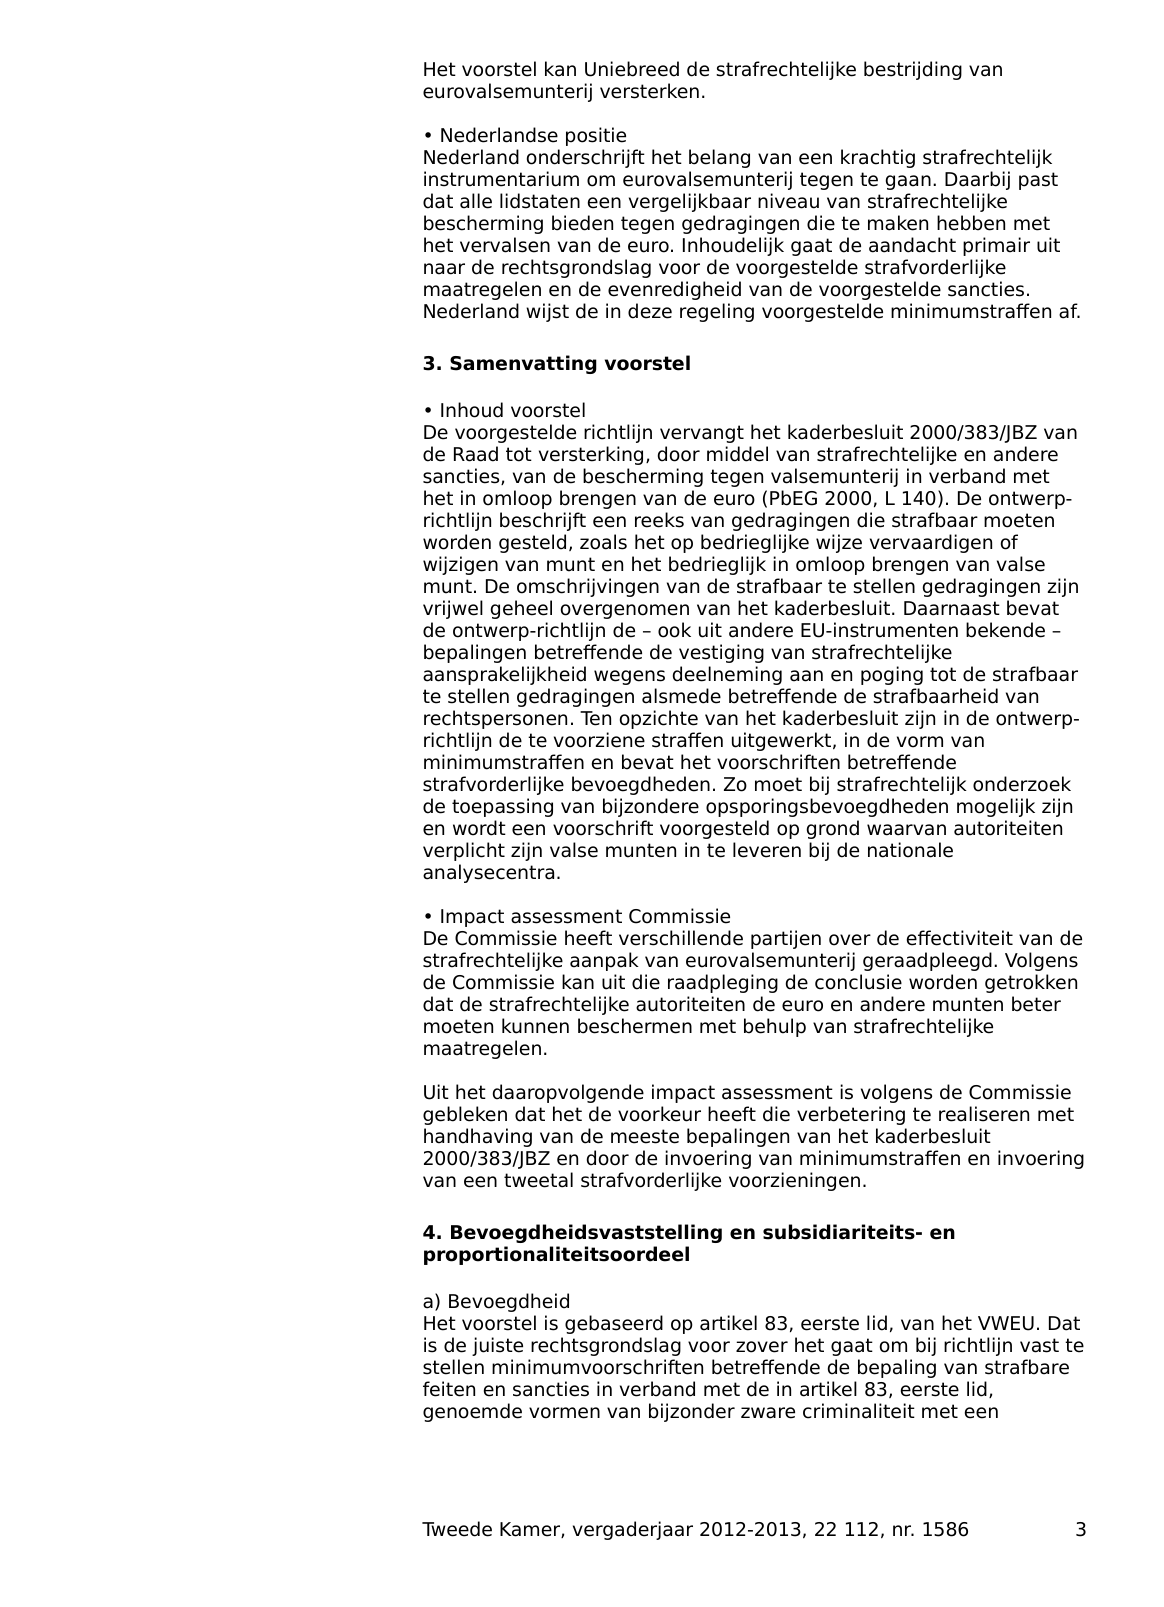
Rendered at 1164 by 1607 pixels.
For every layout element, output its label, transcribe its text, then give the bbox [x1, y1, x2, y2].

text • Nederlandse positie [422, 125, 1087, 147]
text Uit het daaropvolgende impact assessment is volgens de Commissie gebleken dat het de voorkeur heeft die verbetering te realiseren met handhaving van de meeste bepalingen van het kaderbesluit 2000/383/JBZ en door de invoering van minimumstraffen en invoering van een tweetal strafvorderlijke voorzieningen. [422, 1082, 1087, 1192]
text Het voorstel is gebaseerd op artikel 83, eerste lid, van het VWEU. Dat is de juiste rechtsgrondslag voor zover het gaat om bij richtlijn vast te stellen minimumvoorschriften betreffende de bepaling van strafbare feiten en sancties in verband met de in artikel 83, eerste lid, genoemde vormen van bijzonder zware criminaliteit met een [422, 1313, 1087, 1422]
text • Impact assessment Commissie [422, 906, 1087, 928]
text • Inhoud voorstel [422, 400, 1087, 422]
text De voorgestelde richtlijn vervangt het kaderbesluit 2000/383/JBZ van de Raad tot versterking, door middel van strafrechtelijke en andere sancties, van de bescherming tegen valsemunterij in verband met het in omloop brengen van de euro (PbEG 2000, L 140). De ontwerp-richtlijn beschrijft een reeks van gedragingen die strafbaar moeten worden gesteld, zoals het op bedrieglijke wijze vervaardigen of wijzigen van munt en het bedrieglijk in omloop brengen van valse munt. De omschrijvingen van de strafbaar te stellen gedragingen zijn vrijwel geheel overgenomen van het kaderbesluit. Daarnaast bevat de ontwerp-richtlijn de – ook uit andere EU-instrumenten bekende – bepalingen betreffende de vestiging van strafrechtelijke aansprakelijkheid wegens deelneming aan en poging tot de strafbaar te stellen gedragingen alsmede betreffende de strafbaarheid van rechtspersonen. Ten opzichte van het kaderbesluit zijn in de ontwerp-richtlijn de te voorziene straffen uitgewerkt, in de vorm van minimumstraffen en bevat het voorschriften betreffende strafvorderlijke bevoegdheden. Zo moet bij strafrechtelijk onderzoek de toepassing van bijzondere opsporingsbevoegdheden mogelijk zijn en wordt een voorschrift voorgesteld op grond waarvan autoriteiten verplicht zijn valse munten in te leveren bij de nationale analysecentra. [422, 422, 1087, 883]
subtitle 3. Samenvatting voorstel [422, 353, 1087, 375]
text Nederland onderschrijft het belang van een krachtig strafrechtelijk instrumentarium om eurovalsemunterij tegen te gaan. Daarbij past dat alle lidstaten een vergelijkbaar niveau van strafrechtelijke bescherming bieden tegen gedragingen die te maken hebben met het vervalsen van de euro. Inhoudelijk gaat de aandacht primair uit naar de rechtsgrondslag voor de voorgestelde strafvorderlijke maatregelen en de evenredigheid van de voorgestelde sancties. Nederland wijst de in deze regeling voorgestelde minimumstraffen af. [422, 147, 1087, 323]
text a) Bevoegdheid [422, 1291, 1087, 1313]
subtitle 4. Bevoegdheidsvaststelling en subsidiariteits- en proportionaliteitsoordeel [422, 1222, 1087, 1266]
text De Commissie heeft verschillende partijen over de effectiviteit van de strafrechtelijke aanpak van eurovalsemunterij geraadpleegd. Volgens de Commissie kan uit die raadpleging de conclusie worden getrokken dat de strafrechtelijke autoriteiten de euro en andere munten beter moeten kunnen beschermen met behulp van strafrechtelijke maatregelen. [422, 928, 1087, 1059]
text Het voorstel kan Uniebreed de strafrechtelijke bestrijding van eurovalsemunterij versterken. [422, 59, 1087, 103]
